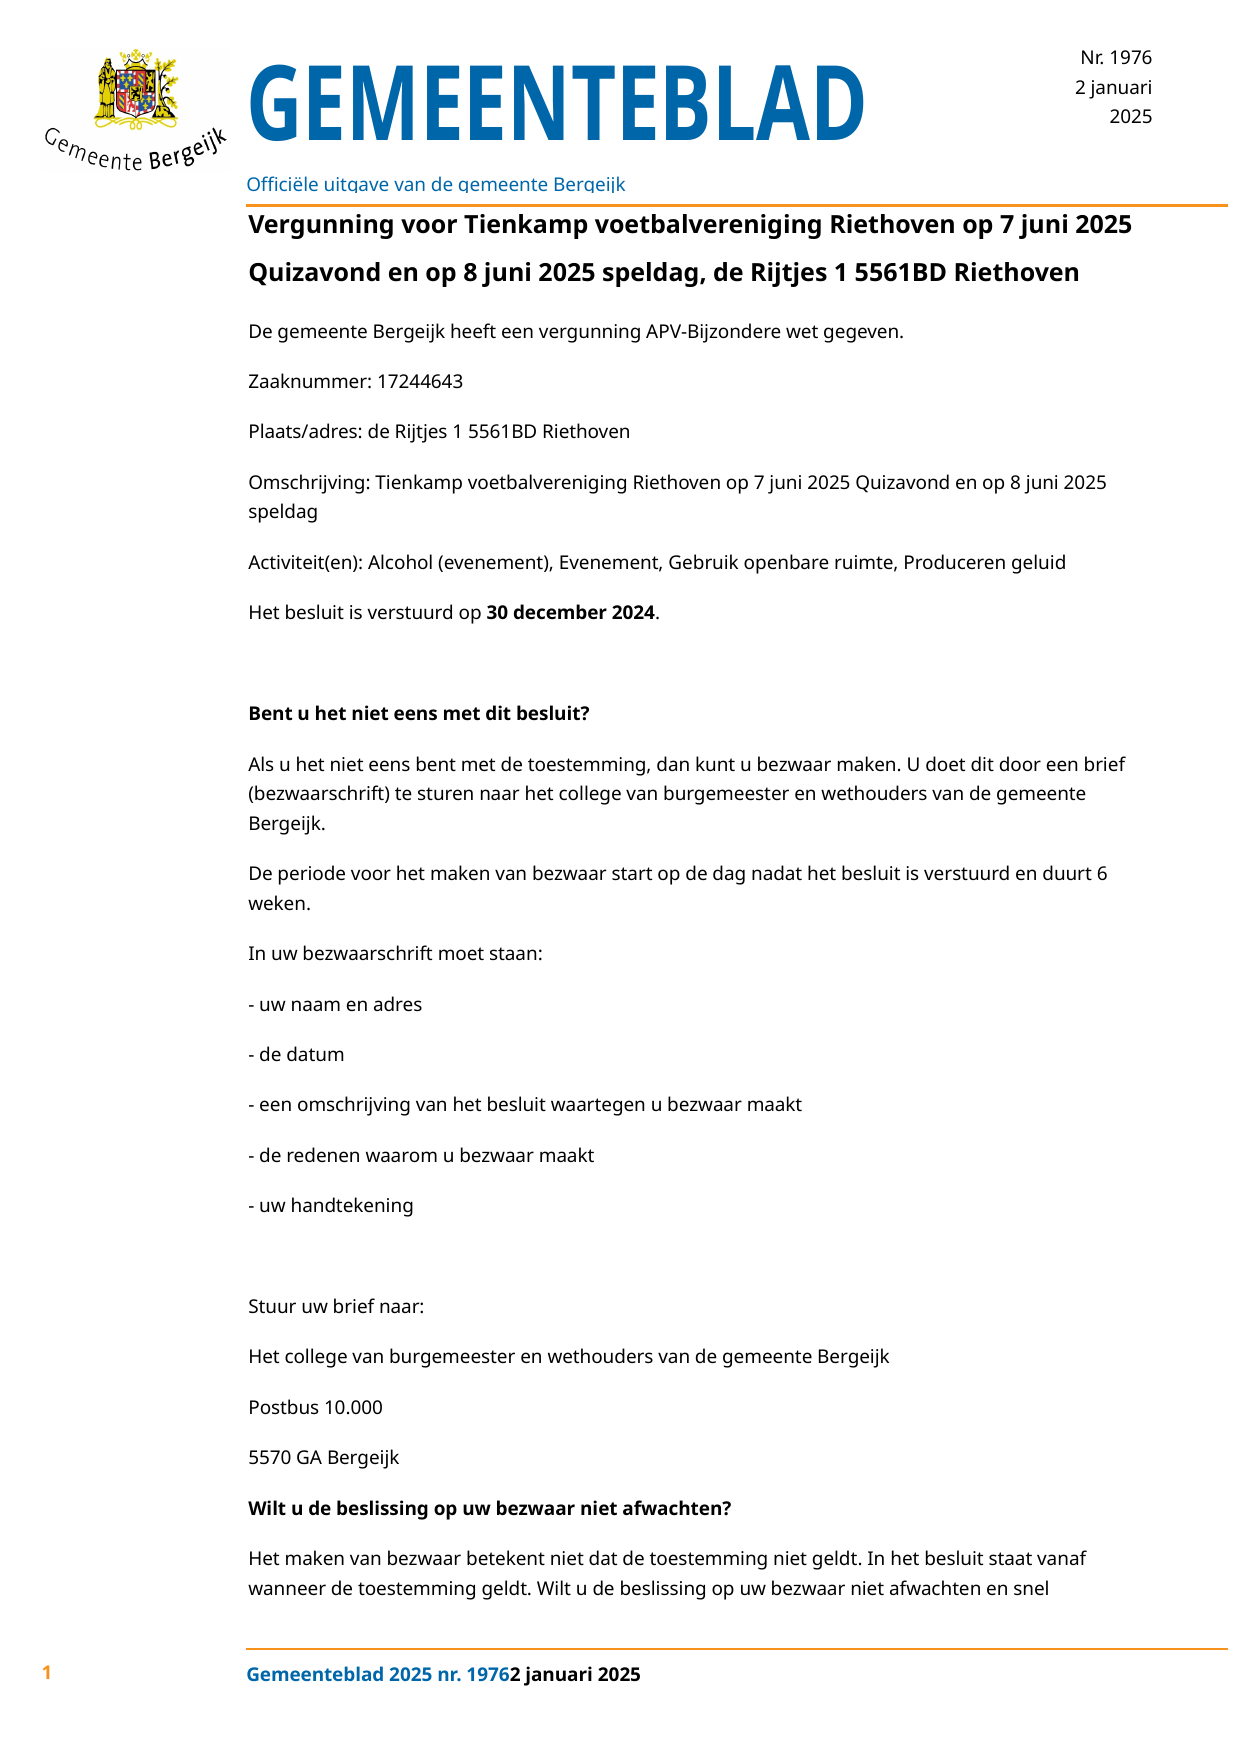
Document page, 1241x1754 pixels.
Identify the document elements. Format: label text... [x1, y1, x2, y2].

text In uw bezwaarschrift moet staan: [248, 940, 1152, 966]
picture [41, 47, 231, 172]
text 5570 GA Bergeijk [248, 1444, 1152, 1470]
text - uw handtekening [248, 1192, 1152, 1218]
text Als u het niet eens bent met de toestemming, dan kunt u bezwaar maken. U doet dit door een brief (bezwaarschrift) te sturen naar het college van burgemeester en wethouders van de gemeente Bergeijk. [248, 751, 1152, 836]
text Het college van burgemeester en wethouders van de gemeente Bergeijk [248, 1344, 1152, 1369]
text - de redenen waarom u bezwaar maakt [248, 1142, 1152, 1168]
text Het besluit is verstuurd op 30 december 2024. [248, 599, 1152, 625]
text Postbus 10.000 [248, 1394, 1152, 1420]
text - een omschrijving van het besluit waartegen u bezwaar maakt [248, 1092, 1152, 1117]
text Bent u het niet eens met dit besluit? [248, 700, 1152, 726]
text Activiteit(en): Alcohol (evenement), Evenement, Gebruik openbare ruimte, Produceren geluid [248, 549, 1152, 575]
text Het maken van bezwaar betekent niet dat de toestemming niet geldt. In het besluit staat vanaf wanneer de toestemming geldt. Wilt u de beslissing op uw bezwaar niet afwachten en snel [248, 1545, 1152, 1601]
text Stuur uw brief naar: [248, 1293, 1152, 1319]
text Vergunning voor Tienkamp voetbalvereniging Riethoven op 7 juni 2025 Quizavond en op 8 juni 2025 speldag, de Rijtjes 1 5561BD Riethoven [248, 207, 1152, 288]
text Omschrijving: Tienkamp voetbalvereniging Riethoven op 7 juni 2025 Quizavond en op 8 juni 2025 speldag [248, 469, 1152, 524]
text - de datum [248, 1041, 1152, 1067]
text De periode voor het maken van bezwaar start op de dag nadat het besluit is verstuurd en duurt 6 weken. [248, 860, 1152, 916]
text Plaats/adres: de Rijtjes 1 5561BD Riethoven [248, 419, 1152, 444]
text - uw naam en adres [248, 991, 1152, 1017]
text De gemeente Bergeijk heeft een vergunning APV-Bijzondere wet gegeven. [248, 318, 1152, 344]
text Wilt u de beslissing op uw bezwaar niet afwachten? [248, 1495, 1152, 1521]
text Zaaknummer: 17244643 [248, 368, 1152, 394]
